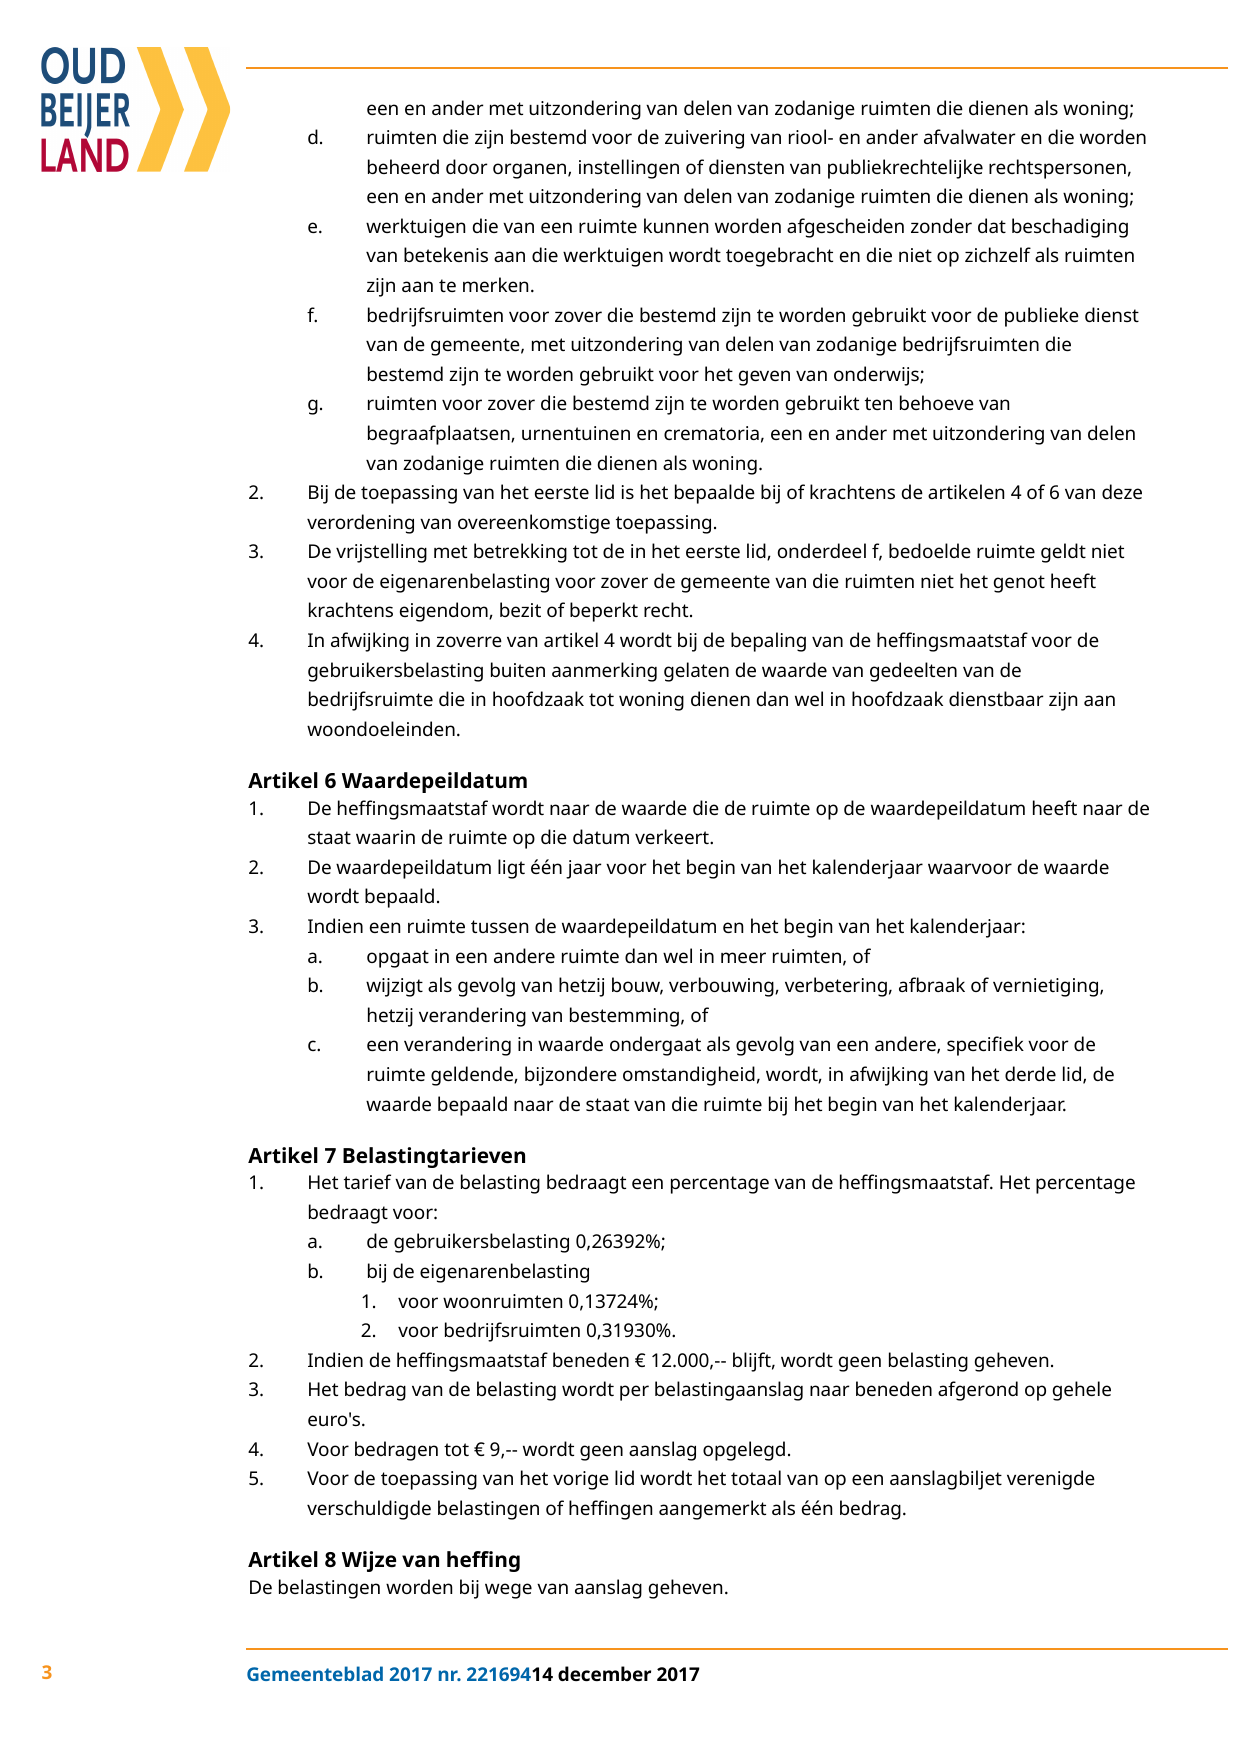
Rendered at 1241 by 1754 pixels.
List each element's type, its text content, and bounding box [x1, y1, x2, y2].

list De vrijstelling met betrekking tot de in het eerste lid, onderdeel f, bedoelde ruimte geldt niet voor de eigenarenbelasting voor zover de gemeente van die ruimten niet het genot heeft krachtens eigendom, bezit of beperkt recht. [248, 538, 1152, 623]
list De waardepeildatum ligt één jaar voor het begin van het kalenderjaar waarvoor de waarde wordt bepaald. [248, 854, 1152, 909]
text Artikel 6 Waardepeildatum [248, 766, 1152, 795]
list opgaat in een andere ruimte dan wel in meer ruimten, of [307, 943, 1152, 968]
text De belastingen worden bij wege van aanslag geheven. [248, 1574, 1152, 1599]
list ruimten die zijn bestemd voor de zuivering van riool- en ander afvalwater en die worden beheerd door organen, instellingen of diensten van publiekrechtelijke rechtspersonen, een en ander met uitzondering van delen van zodanige ruimten die dienen als woning; [307, 124, 1152, 209]
list Bij de toepassing van het eerste lid is het bepaalde bij of krachtens de artikelen 4 of 6 van deze verordening van overeenkomstige toepassing. [248, 479, 1152, 535]
picture [41, 47, 231, 172]
list werktuigen die van een ruimte kunnen worden afgescheiden zonder dat beschadiging van betekenis aan die werktuigen wordt toegebracht en die niet op zichzelf als ruimten zijn aan te merken. [307, 213, 1152, 298]
list de gebruikersbelasting 0,26392%; [307, 1229, 1152, 1254]
list Het tarief van de belasting bedraagt een percentage van de heffingsmaatstaf. Het percentage bedraagt voor: [248, 1169, 1152, 1225]
list bij de eigenarenbelasting [307, 1258, 1152, 1284]
list voor bedrijfsruimten 0,31930%. [361, 1317, 1152, 1343]
text Artikel 8 Wijze van heffing [248, 1545, 1152, 1574]
list Voor bedragen tot € 9,-- wordt geen aanslag opgelegd. [248, 1436, 1152, 1462]
list Indien de heffingsmaatstaf beneden € 12.000,-- blijft, wordt geen belasting geheven. [248, 1347, 1152, 1373]
list Het bedrag van de belasting wordt per belastingaanslag naar beneden afgerond op gehele euro's. [248, 1377, 1152, 1432]
list In afwijking in zoverre van artikel 4 wordt bij de bepaling van de heffingsmaatstaf voor de gebruikersbelasting buiten aanmerking gelaten de waarde van gedeelten van de bedrijfsruimte die in hoofdzaak tot woning dienen dan wel in hoofdzaak dienstbaar zijn aan woondoeleinden. [248, 627, 1152, 742]
list voor woonruimten 0,13724%; [361, 1288, 1152, 1314]
list Voor de toepassing van het vorige lid wordt het totaal van op een aanslagbiljet verenigde verschuldigde belastingen of heffingen aangemerkt als één bedrag. [248, 1465, 1152, 1521]
list een en ander met uitzondering van delen van zodanige ruimten die dienen als woning; [307, 95, 1152, 121]
list een verandering in waarde ondergaat als gevolg van een andere, specifiek voor de ruimte geldende, bijzondere omstandigheid, wordt, in afwijking van het derde lid, de waarde bepaald naar de staat van die ruimte bij het begin van het kalenderjaar. [307, 1032, 1152, 1116]
list De heffingsmaatstaf wordt naar de waarde die de ruimte op de waardepeildatum heeft naar de staat waarin de ruimte op die datum verkeert. [248, 795, 1152, 850]
list Indien een ruimte tussen de waardepeildatum en het begin van het kalenderjaar: [248, 913, 1152, 939]
list ruimten voor zover die bestemd zijn te worden gebruikt ten behoeve van begraafplaatsen, urnentuinen en crematoria, een en ander met uitzondering van delen van zodanige ruimten die dienen als woning. [307, 391, 1152, 476]
list wijzigt als gevolg van hetzij bouw, verbouwing, verbetering, afbraak of vernietiging, hetzij verandering van bestemming, of [307, 972, 1152, 1028]
list bedrijfsruimten voor zover die bestemd zijn te worden gebruikt voor de publieke dienst van de gemeente, met uitzondering van delen van zodanige bedrijfsruimten die bestemd zijn te worden gebruikt voor het geven van onderwijs; [307, 302, 1152, 387]
text Artikel 7 Belastingtarieven [248, 1141, 1152, 1169]
